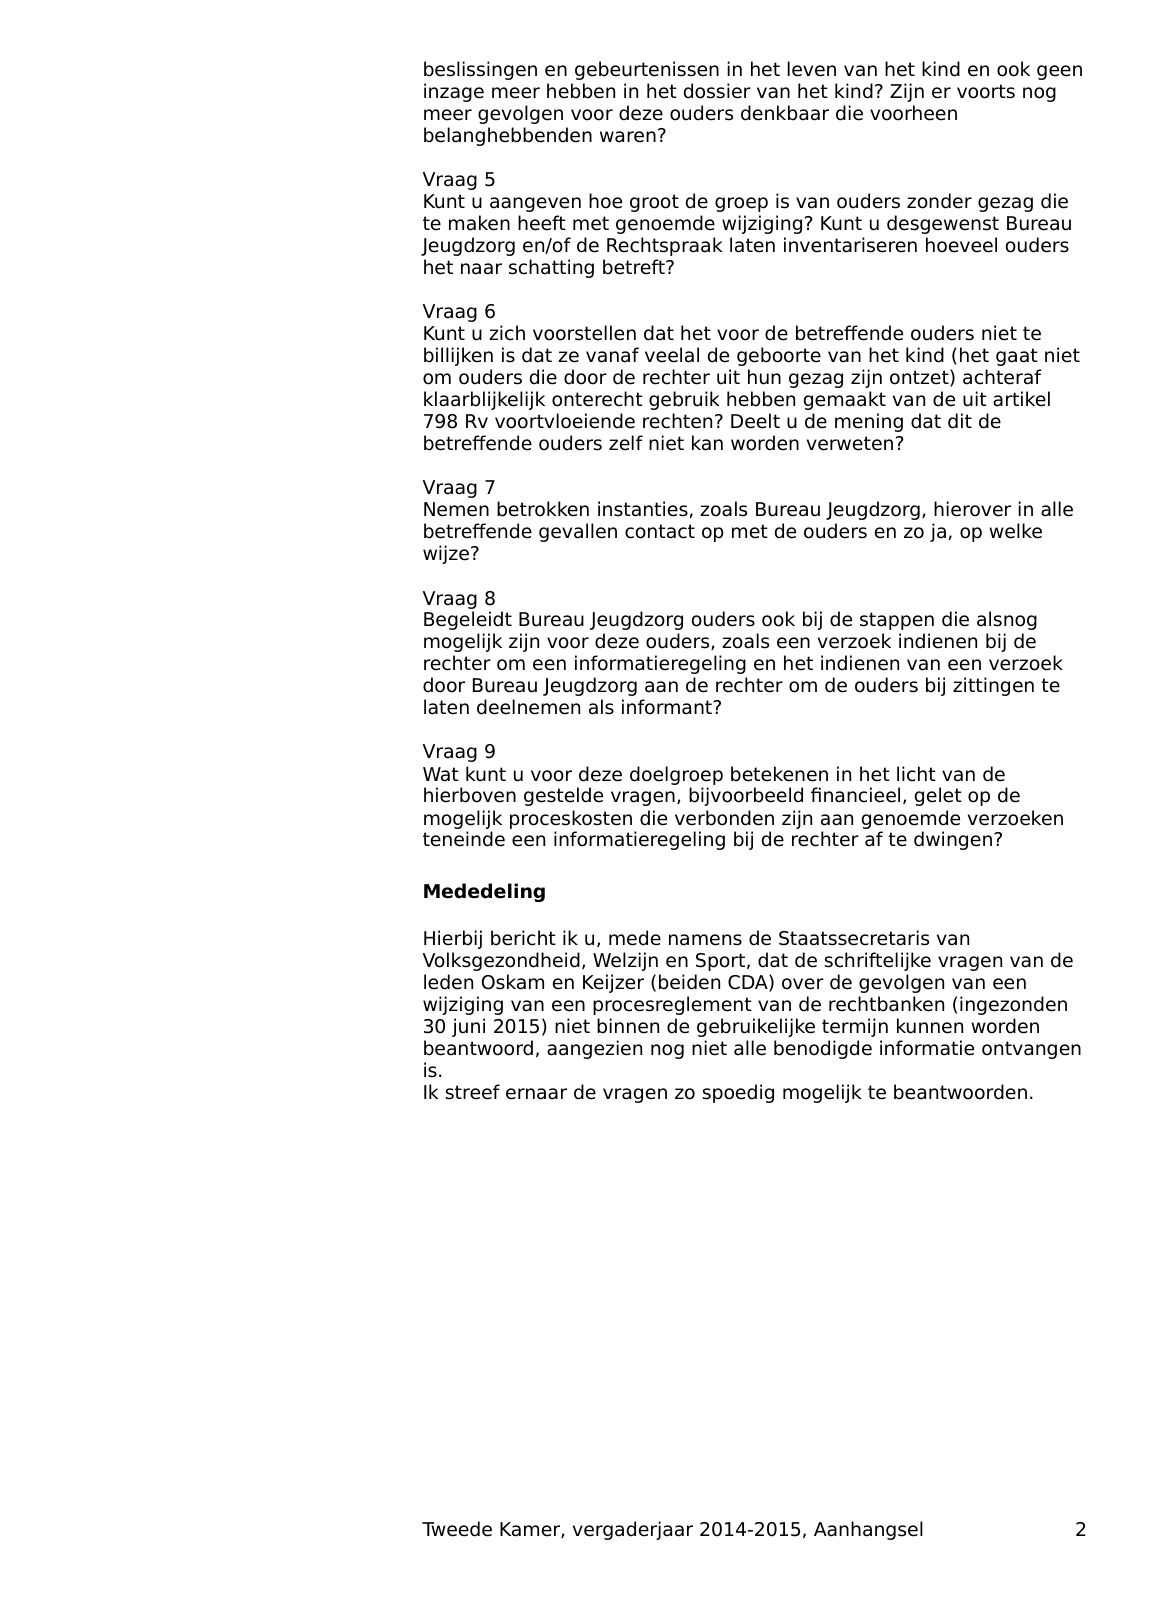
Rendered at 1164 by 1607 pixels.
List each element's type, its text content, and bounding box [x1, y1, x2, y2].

text Kunt u aangeven hoe groot de groep is van ouders zonder gezag die te maken heeft met genoemde wijziging? Kunt u desgewenst Bureau Jeugdzorg en/of de Rechtspraak laten inventariseren hoeveel ouders het naar schatting betreft? [422, 191, 1087, 279]
text Begeleidt Bureau Jeugdzorg ouders ook bij de stappen die alsnog mogelijk zijn voor deze ouders, zoals een verzoek indienen bij de rechter om een informatieregeling en het indienen van een verzoek door Bureau Jeugdzorg aan de rechter om de ouders bij zittingen te laten deelnemen als informant? [422, 609, 1087, 719]
text Ik streef ernaar de vragen zo spoedig mogelijk te beantwoorden. [422, 1082, 1087, 1104]
subtitle Mededeling [422, 881, 1087, 903]
text Vraag 5 [422, 169, 1087, 191]
text Vraag 9 [422, 741, 1087, 763]
text Vraag 7 [422, 477, 1087, 499]
text Nemen betrokken instanties, zoals Bureau Jeugdzorg, hierover in alle betreffende gevallen contact op met de ouders en zo ja, op welke wijze? [422, 499, 1087, 565]
text beslissingen en gebeurtenissen in het leven van het kind en ook geen inzage meer hebben in het dossier van het kind? Zijn er voorts nog meer gevolgen voor deze ouders denkbaar die voorheen belanghebbenden waren? [422, 59, 1087, 147]
text Wat kunt u voor deze doelgroep betekenen in het licht van de hierboven gestelde vragen, bijvoorbeeld financieel, gelet op de mogelijk proceskosten die verbonden zijn aan genoemde verzoeken teneinde een informatieregeling bij de rechter af te dwingen? [422, 763, 1087, 851]
text Kunt u zich voorstellen dat het voor de betreffende ouders niet te billijken is dat ze vanaf veelal de geboorte van het kind (het gaat niet om ouders die door de rechter uit hun gezag zijn ontzet) achteraf klaarblijkelijk onterecht gebruik hebben gemaakt van de uit artikel 798 Rv voortvloeiende rechten? Deelt u de mening dat dit de betreffende ouders zelf niet kan worden verweten? [422, 323, 1087, 455]
text Vraag 6 [422, 301, 1087, 323]
text Vraag 8 [422, 587, 1087, 609]
text Hierbij bericht ik u, mede namens de Staatssecretaris van Volksgezondheid, Welzijn en Sport, dat de schriftelijke vragen van de leden Oskam en Keijzer (beiden CDA) over de gevolgen van een wijziging van een procesreglement van de rechtbanken (ingezonden 30 juni 2015) niet binnen de gebruikelijke termijn kunnen worden beantwoord, aangezien nog niet alle benodigde informatie ontvangen is. [422, 928, 1087, 1082]
